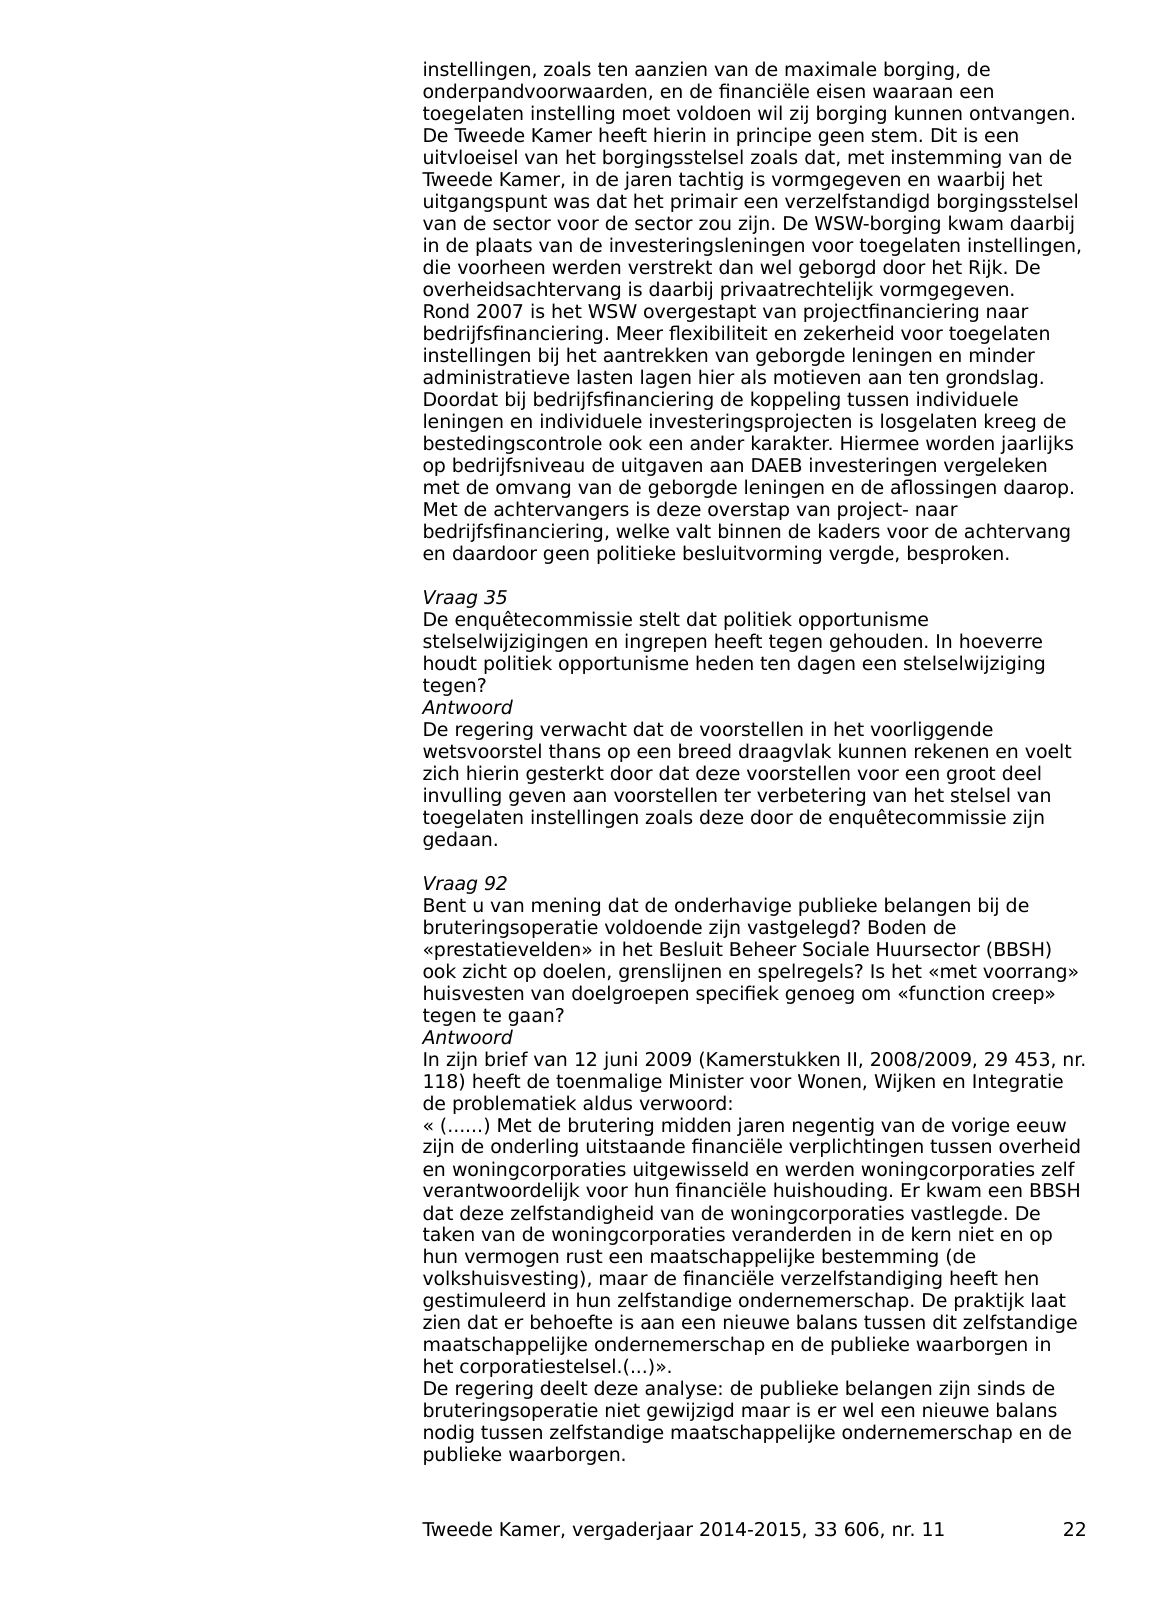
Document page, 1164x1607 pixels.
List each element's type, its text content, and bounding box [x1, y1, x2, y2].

text « (......) Met de brutering midden jaren negentig van de vorige eeuw zijn de onderling uitstaande financiële verplichtingen tussen overheid en woningcorporaties uitgewisseld en werden woningcorporaties zelf verantwoordelijk voor hun financiële huishouding. Er kwam een BBSH dat deze zelfstandigheid van de woningcorporaties vastlegde. De taken van de woningcorporaties veranderden in de kern niet en op hun vermogen rust een maatschappelijke bestemming (de volkshuisvesting), maar de financiële verzelfstandiging heeft hen gestimuleerd in hun zelfstandige ondernemerschap. De praktijk laat zien dat er behoefte is aan een nieuwe balans tussen dit zelfstandige maatschappelijke ondernemerschap en de publieke waarborgen in het corporatiestelsel.(...)». [422, 1114, 1087, 1378]
text Antwoord [422, 697, 1087, 719]
text De regering verwacht dat de voorstellen in het voorliggende wetsvoorstel thans op een breed draagvlak kunnen rekenen en voelt zich hierin gesterkt door dat deze voorstellen voor een groot deel invulling geven aan voorstellen ter verbetering van het stelsel van toegelaten instellingen zoals deze door de enquêtecommissie zijn gedaan. [422, 719, 1087, 851]
text Vraag 35 [422, 587, 1087, 609]
text De enquêtecommissie stelt dat politiek opportunisme stelselwijzigingen en ingrepen heeft tegen gehouden. In hoeverre houdt politiek opportunisme heden ten dagen een stelselwijziging tegen? [422, 609, 1087, 697]
text De regering deelt deze analyse: de publieke belangen zijn sinds de bruteringsoperatie niet gewijzigd maar is er wel een nieuwe balans nodig tussen zelfstandige maatschappelijke ondernemerschap en de publieke waarborgen. [422, 1378, 1087, 1466]
text Bent u van mening dat de onderhavige publieke belangen bij de bruteringsoperatie voldoende zijn vastgelegd? Boden de «prestatievelden» in het Besluit Beheer Sociale Huursector (BBSH) ook zicht op doelen, grenslijnen en spelregels? Is het «met voorrang» huisvesten van doelgroepen specifiek genoeg om «function creep» tegen te gaan? [422, 895, 1087, 1027]
text In zijn brief van 12 juni 2009 (Kamerstukken II, 2008/2009, 29 453, nr. 118) heeft de toenmalige Minister voor Wonen, Wijken en Integratie de problematiek aldus verwoord: [422, 1048, 1087, 1114]
text Antwoord [422, 1027, 1087, 1048]
text Vraag 92 [422, 873, 1087, 895]
text Rond 2007 is het WSW overgestapt van projectfinanciering naar bedrijfsfinanciering. Meer flexibiliteit en zekerheid voor toegelaten instellingen bij het aantrekken van geborgde leningen en minder administratieve lasten lagen hier als motieven aan ten grondslag. Doordat bij bedrijfsfinanciering de koppeling tussen individuele leningen en individuele investeringsprojecten is losgelaten kreeg de bestedingscontrole ook een ander karakter. Hiermee worden jaarlijks op bedrijfsniveau de uitgaven aan DAEB investeringen vergeleken met de omvang van de geborgde leningen en de aflossingen daarop. Met de achtervangers is deze overstap van project- naar bedrijfsfinanciering, welke valt binnen de kaders voor de achtervang en daardoor geen politieke besluitvorming vergde, besproken. [422, 301, 1087, 564]
text instellingen, zoals ten aanzien van de maximale borging, de onderpandvoorwaarden, en de financiële eisen waaraan een toegelaten instelling moet voldoen wil zij borging kunnen ontvangen. De Tweede Kamer heeft hierin in principe geen stem. Dit is een uitvloeisel van het borgingsstelsel zoals dat, met instemming van de Tweede Kamer, in de jaren tachtig is vormgegeven en waarbij het uitgangspunt was dat het primair een verzelfstandigd borgingsstelsel van de sector voor de sector zou zijn. De WSW-borging kwam daarbij in de plaats van de investeringsleningen voor toegelaten instellingen, die voorheen werden verstrekt dan wel geborgd door het Rijk. De overheidsachtervang is daarbij privaatrechtelijk vormgegeven. [422, 59, 1087, 301]
